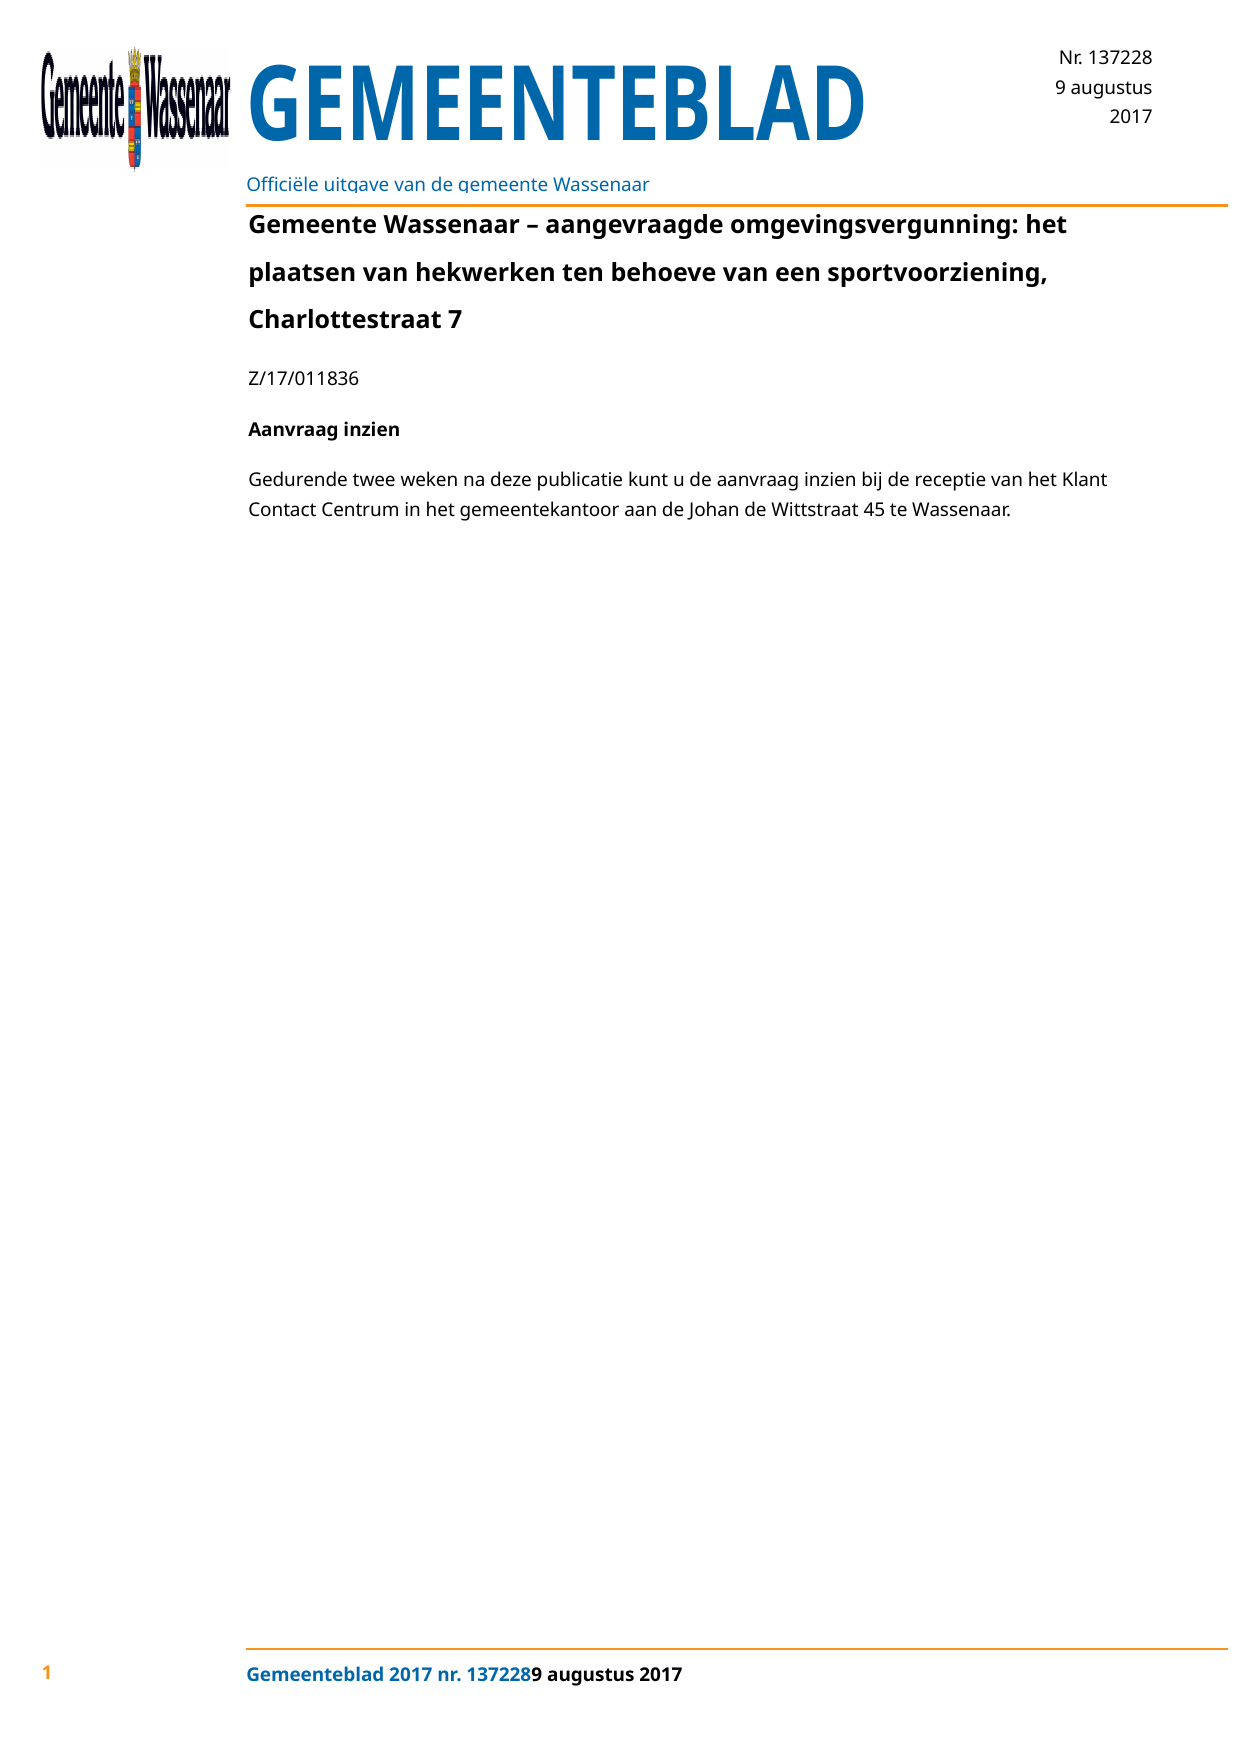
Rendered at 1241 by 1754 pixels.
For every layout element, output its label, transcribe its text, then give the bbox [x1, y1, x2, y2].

picture [41, 47, 231, 172]
text Gedurende twee weken na deze publicatie kunt u de aanvraag inzien bij de receptie van het Klant Contact Centrum in het gemeentekantoor aan de Johan de Wittstraat 45 te Wassenaar. [248, 466, 1152, 522]
text Gemeente Wassenaar – aangevraagde omgevingsvergunning: het plaatsen van hekwerken ten behoeve van een sportvoorziening, Charlottestraat 7 [248, 207, 1152, 336]
text Aanvraag inzien [248, 416, 1152, 442]
text Z/17/011836 [248, 366, 1152, 391]
